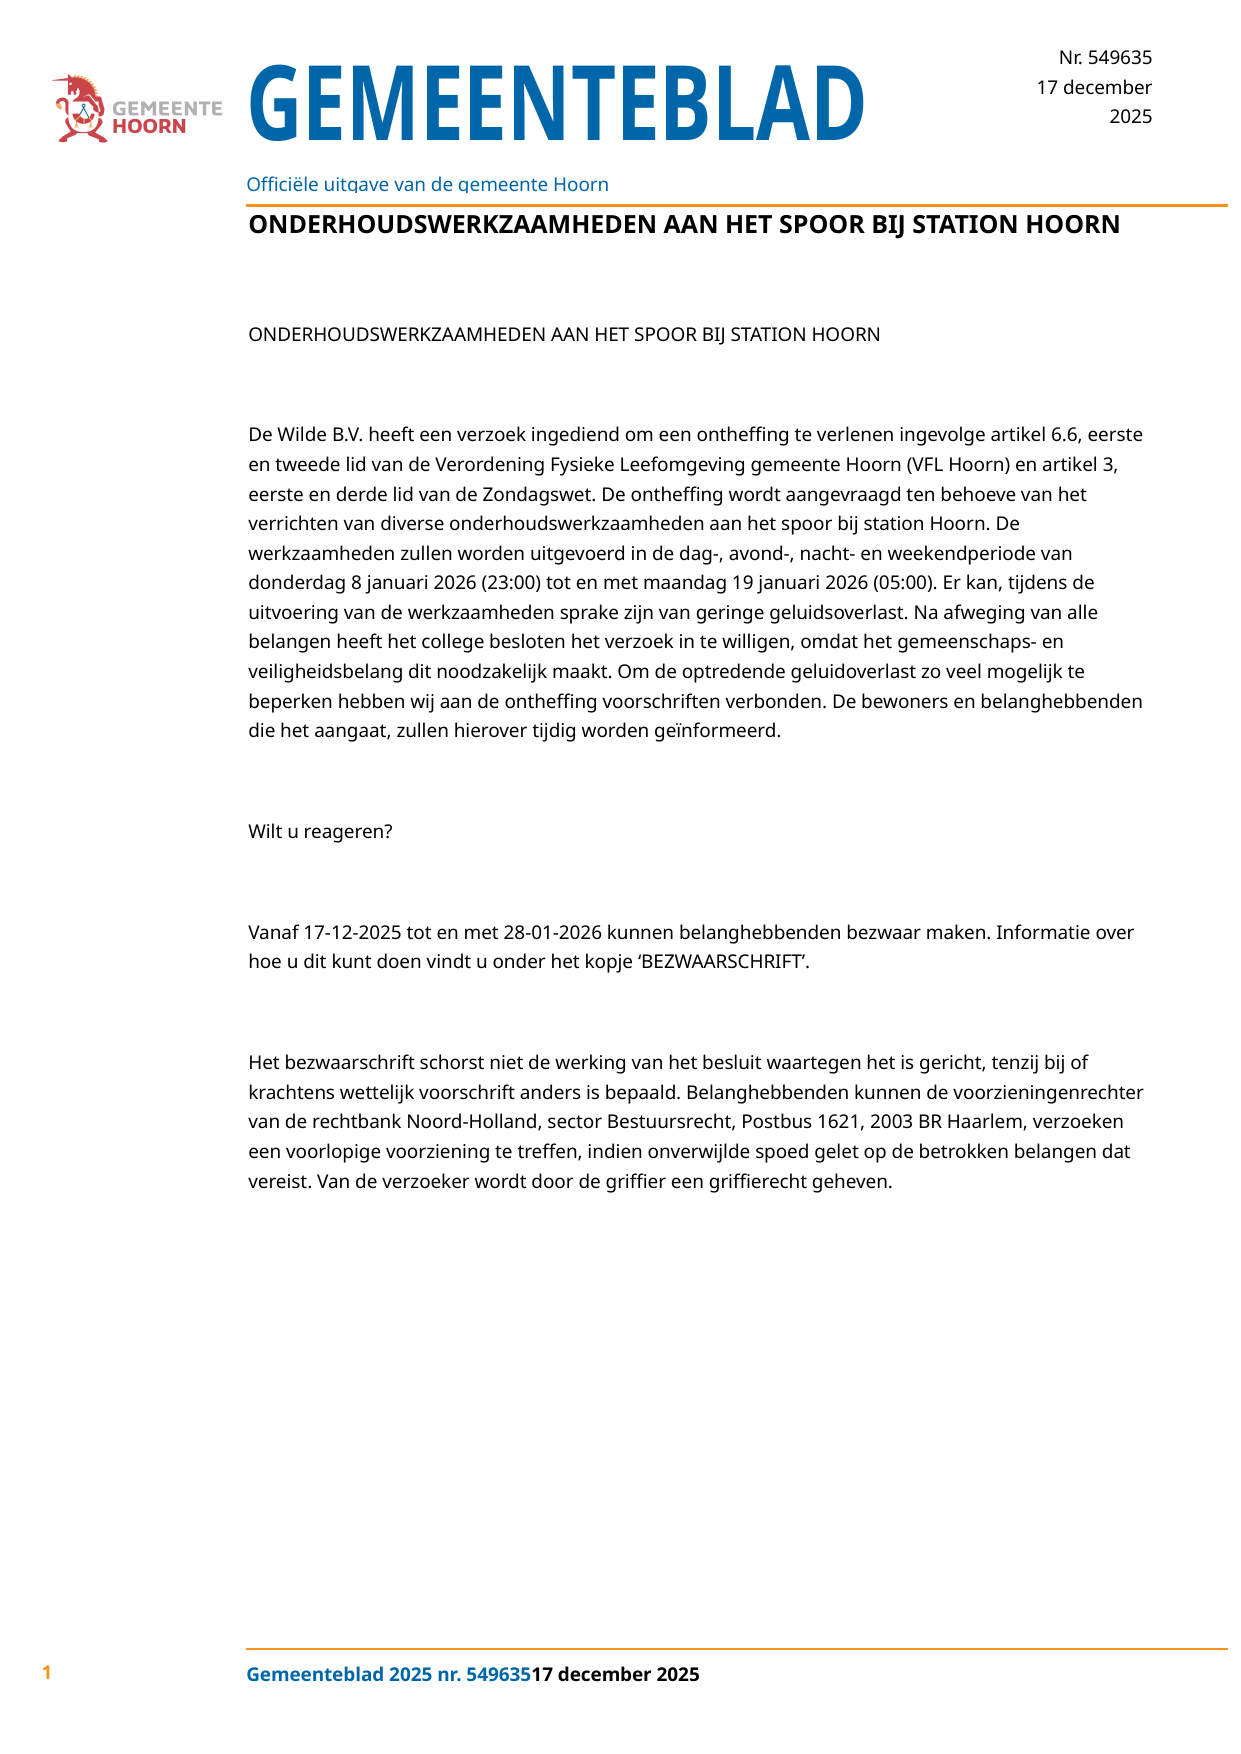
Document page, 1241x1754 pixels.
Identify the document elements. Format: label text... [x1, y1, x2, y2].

text Wilt u reageren? [248, 818, 1152, 844]
text De Wilde B.V. heeft een verzoek ingediend om een ontheffing te verlenen ingevolge artikel 6.6, eerste en tweede lid van de Verordening Fysieke Leefomgeving gemeente Hoorn (VFL Hoorn) en artikel 3, eerste en derde lid van de Zondagswet. De ontheffing wordt aangevraagd ten behoeve van het verrichten van diverse onderhoudswerkzaamheden aan het spoor bij station Hoorn. De werkzaamheden zullen worden uitgevoerd in de dag-, avond-, nacht- en weekendperiode van donderdag 8 januari 2026 (23:00) tot en met maandag 19 januari 2026 (05:00). Er kan, tijdens de uitvoering van de werkzaamheden sprake zijn van geringe geluidsoverlast. Na afweging van alle belangen heeft het college besloten het verzoek in te willigen, omdat het gemeenschaps- en veiligheidsbelang dit noodzakelijk maakt. Om de optredende geluidoverlast zo veel mogelijk te beperken hebben wij aan de ontheffing voorschriften verbonden. De bewoners en belanghebbenden die het aangaat, zullen hierover tijdig worden geïnformeerd. [248, 422, 1152, 743]
text Het bezwaarschrift schorst niet de werking van het besluit waartegen het is gericht, tenzij bij of krachtens wettelijk voorschrift anders is bepaald. Belanghebbenden kunnen de voorzieningenrechter van de rechtbank Noord-Holland, sector Bestuursrecht, Postbus 1621, 2003 BR Haarlem, verzoeken een voorlopige voorziening te treffen, indien onverwijlde spoed gelet op de betrokken belangen dat vereist. Van de verzoeker wordt door de griffier een griffierecht geheven. [248, 1049, 1152, 1193]
text Vanaf 17-12-2025 tot en met 28-01-2026 kunnen belanghebbenden bezwaar maken. Informatie over hoe u dit kunt doen vindt u onder het kopje ‘BEZWAARSCHRIFT’. [248, 919, 1152, 974]
text ONDERHOUDSWERKZAAMHEDEN AAN HET SPOOR BIJ STATION HOORN [248, 207, 1152, 241]
picture [41, 47, 231, 172]
text ONDERHOUDSWERKZAAMHEDEN AAN HET SPOOR BIJ STATION HOORN [248, 321, 1152, 346]
